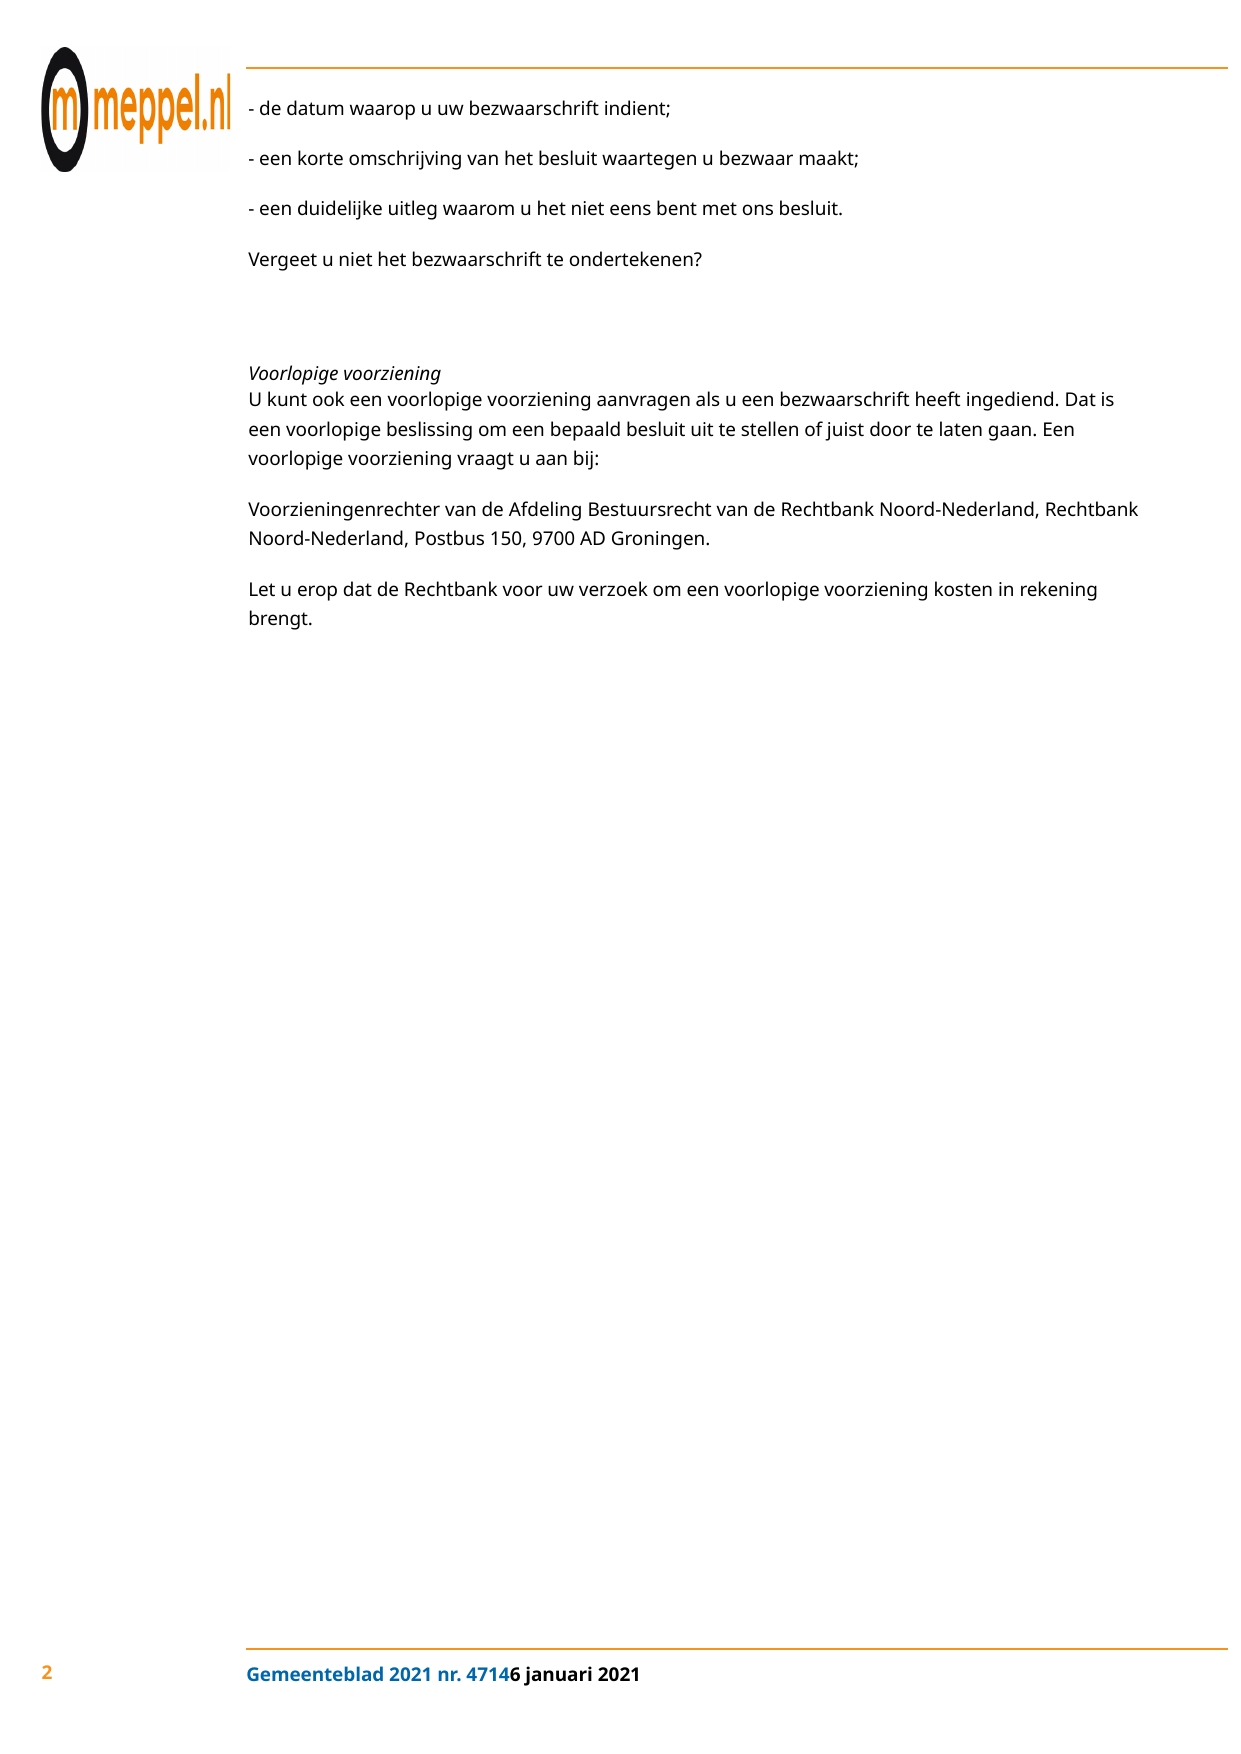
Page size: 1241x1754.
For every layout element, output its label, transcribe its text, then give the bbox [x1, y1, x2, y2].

text - de datum waarop u uw bezwaarschrift indient; [248, 95, 1152, 121]
picture [41, 47, 231, 172]
text Let u erop dat de Rechtbank voor uw verzoek om een voorlopige voorziening kosten in rekening brengt. [248, 576, 1152, 631]
text - een duidelijke uitleg waarom u het niet eens bent met ons besluit. [248, 196, 1152, 221]
text U kunt ook een voorlopige voorziening aanvragen als u een bezwaarschrift heeft ingediend. Dat is een voorlopige beslissing om een bepaald besluit uit te stellen of juist door te laten gaan. Een voorlopige voorziening vraagt u aan bij: [248, 386, 1152, 471]
text Vergeet u niet het bezwaarschrift te ondertekenen? [248, 246, 1152, 272]
text Voorzieningenrechter van de Afdeling Bestuursrecht van de Rechtbank Noord-Nederland, Rechtbank Noord-Nederland, Postbus 150, 9700 AD Groningen. [248, 496, 1152, 551]
text - een korte omschrijving van het besluit waartegen u bezwaar maakt; [248, 145, 1152, 171]
text Voorlopige voorziening [248, 360, 1152, 386]
